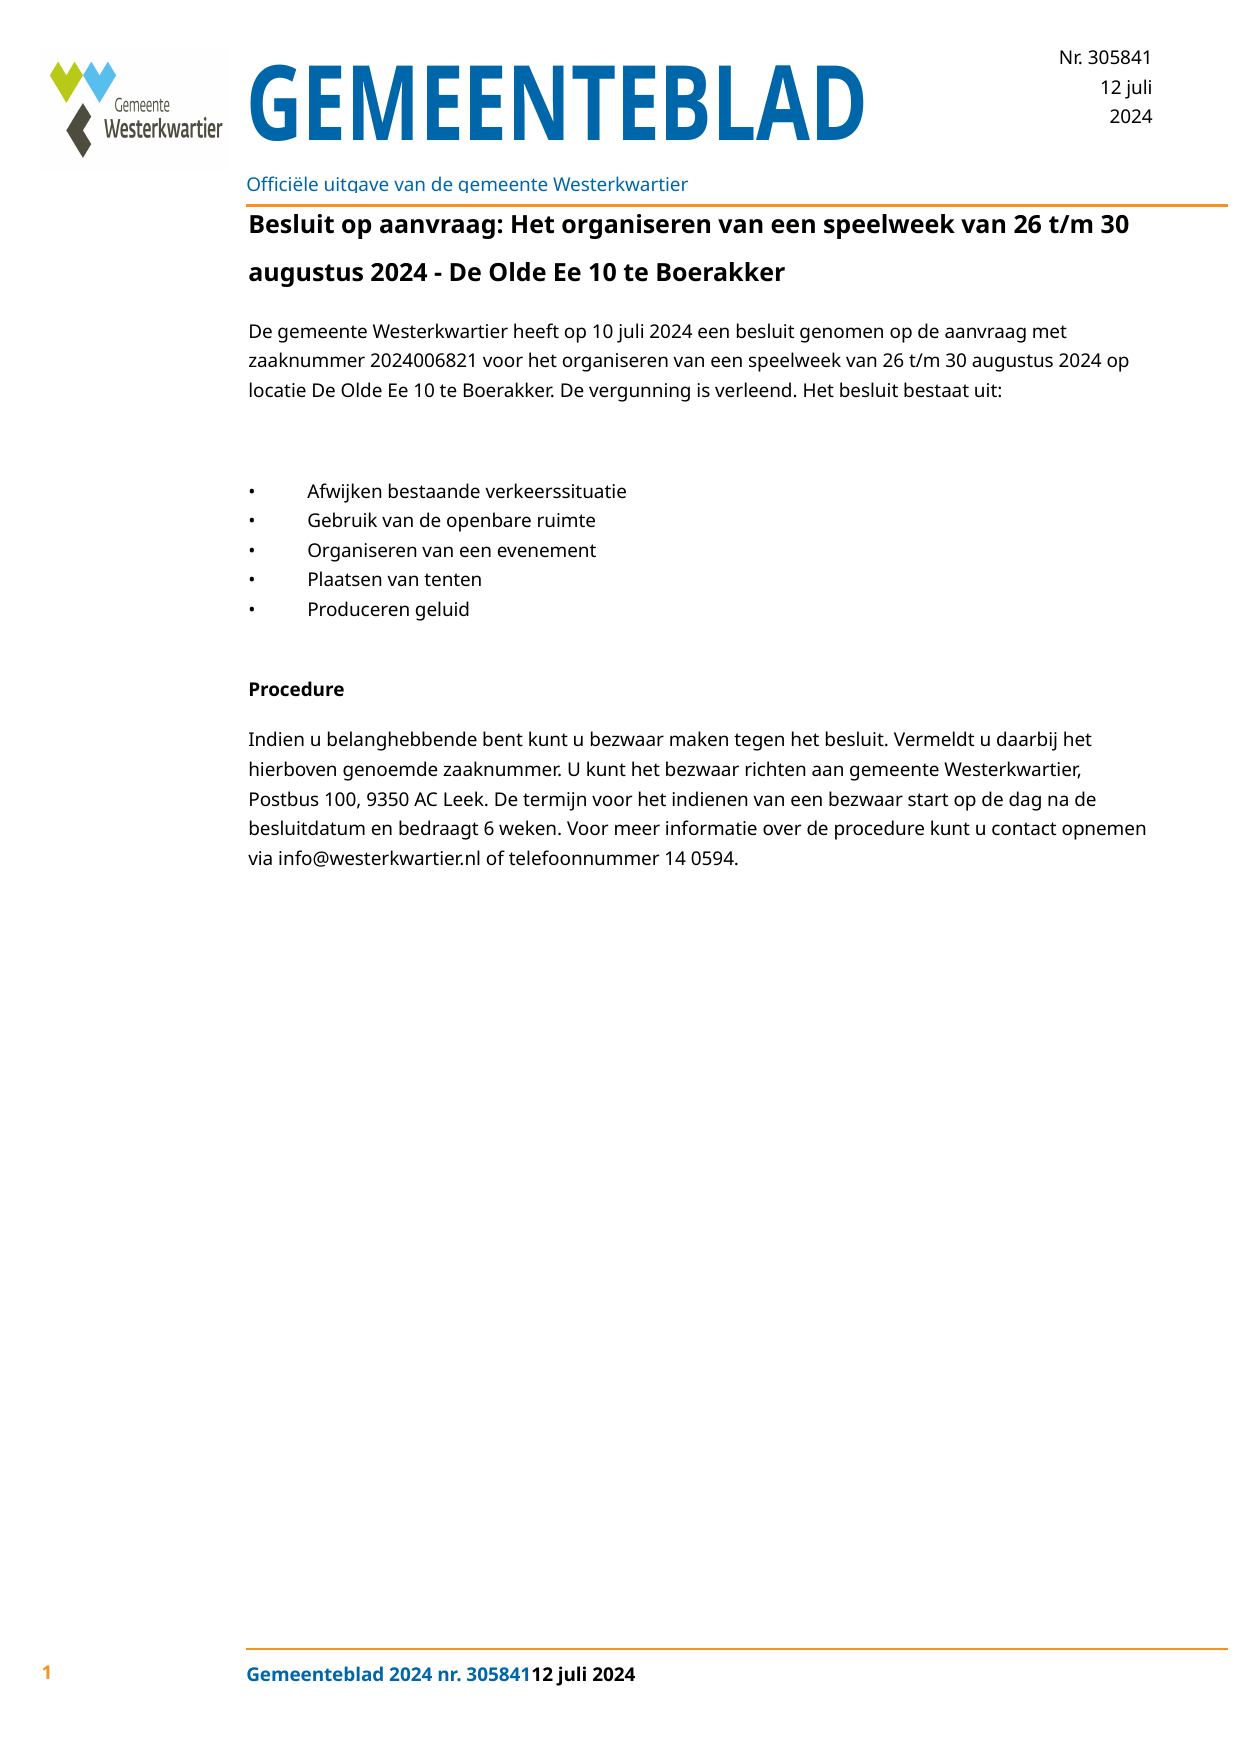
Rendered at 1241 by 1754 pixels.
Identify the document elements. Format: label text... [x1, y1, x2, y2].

text Indien u belanghebbende bent kunt u bezwaar maken tegen het besluit. Vermeldt u daarbij het hierboven genoemde zaaknummer. U kunt het bezwaar richten aan gemeente Westerkwartier, Postbus 100, 9350 AC Leek. De termijn voor het indienen van een bezwaar start op de dag na de besluitdatum en bedraagt 6 weken. Voor meer informatie over de procedure kunt u contact opnemen via info@westerkwartier.nl of telefoonnummer 14 0594. [248, 727, 1152, 871]
text Besluit op aanvraag: Het organiseren van een speelweek van 26 t/m 30 augustus 2024 - De Olde Ee 10 te Boerakker [248, 207, 1152, 288]
list Produceren geluid [248, 596, 1152, 622]
list Organiseren van een evenement [248, 537, 1152, 563]
list Gebruik van de openbare ruimte [248, 507, 1152, 533]
text Procedure [248, 676, 1152, 702]
list Plaatsen van tenten [248, 567, 1152, 592]
text De gemeente Westerkwartier heeft op 10 juli 2024 een besluit genomen op de aanvraag met zaaknummer 2024006821 voor het organiseren van een speelweek van 26 t/m 30 augustus 2024 op locatie De Olde Ee 10 te Boerakker. De vergunning is verleend. Het besluit bestaat uit: [248, 318, 1152, 403]
list Afwijken bestaande verkeerssituatie [248, 478, 1152, 504]
picture [41, 47, 231, 172]
